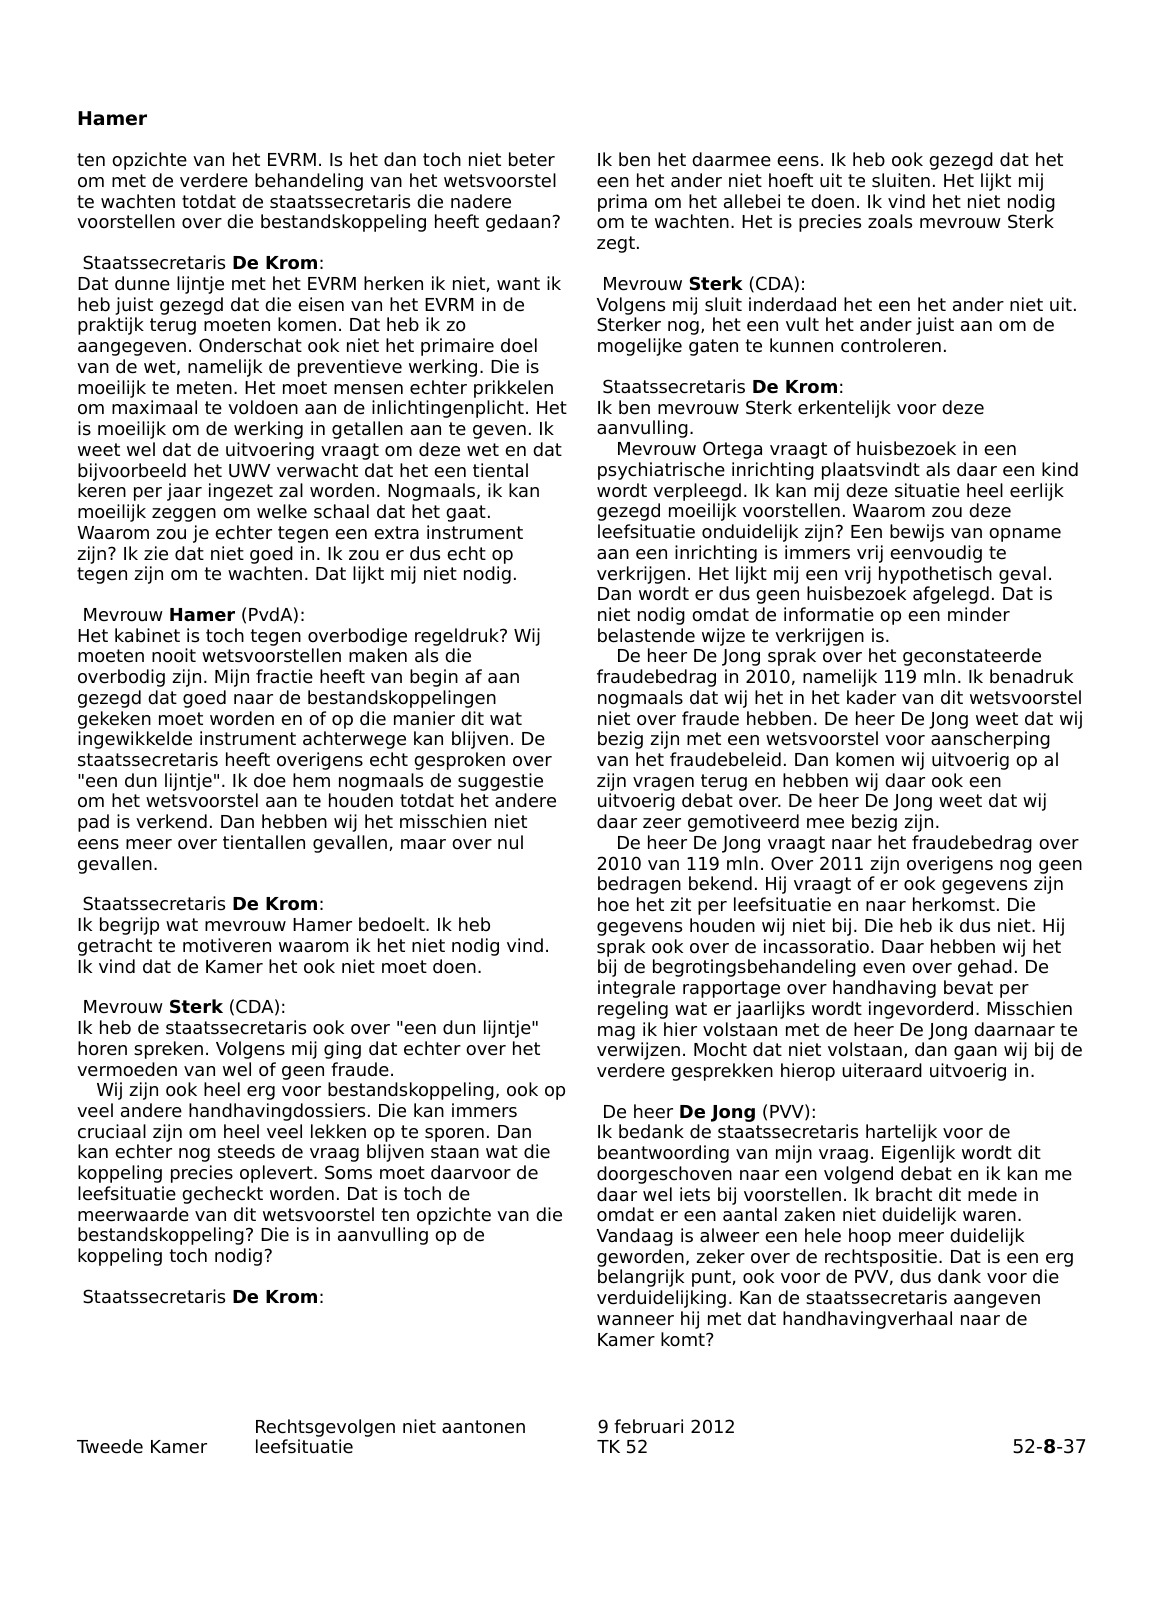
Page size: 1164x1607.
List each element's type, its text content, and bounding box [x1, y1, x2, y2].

text Mevrouw Sterk (CDA): [77, 997, 567, 1018]
text ten opzichte van het EVRM. Is het dan toch niet beter om met de verdere behandeling van het wetsvoorstel te wachten totdat de staatssecretaris die nadere voorstellen over die bestandskoppeling heeft gedaan? [77, 150, 567, 233]
text De heer De Jong sprak over het geconstateerde fraudebedrag in 2010, namelijk 119 mln. Ik benadruk nogmaals dat wij het in het kader van dit wetsvoorstel niet over fraude hebben. De heer De Jong weet dat wij bezig zijn met een wetsvoorstel voor aanscherping van het fraudebeleid. Dan komen wij uitvoerig op al zijn vragen terug en hebben wij daar ook een uitvoerig debat over. De heer De Jong weet dat wij daar zeer gemotiveerd mee bezig zijn. [596, 646, 1087, 833]
text Wij zijn ook heel erg voor bestandskoppeling, ook op veel andere handhavingdossiers. Die kan immers cruciaal zijn om heel veel lekken op te sporen. Dan kan echter nog steeds de vraag blijven staan wat die koppeling precies oplevert. Soms moet daarvoor de leefsituatie gecheckt worden. Dat is toch de meerwaarde van dit wetsvoorstel ten opzichte van die bestandskoppeling? Die is in aanvulling op de koppeling toch nodig? [77, 1080, 567, 1267]
text De heer De Jong (PVV): [596, 1102, 1087, 1122]
text Mevrouw Sterk (CDA): [596, 274, 1087, 294]
text Ik heb de staatssecretaris ook over "een dun lijntje" horen spreken. Volgens mij ging dat echter over het vermoeden van wel of geen fraude. [77, 1018, 567, 1080]
text Staatssecretaris De Krom: [77, 894, 567, 915]
text De heer De Jong vraagt naar het fraudebedrag over 2010 van 119 mln. Over 2011 zijn overigens nog geen bedragen bekend. Hij vraagt of er ook gegevens zijn hoe het zit per leefsituatie en naar herkomst. Die gegevens houden wij niet bij. Die heb ik dus niet. Hij sprak ook over de incassoratio. Daar hebben wij het bij de begrotingsbehandeling even over gehad. De integrale rapportage over handhaving bevat per regeling wat er jaarlijks wordt ingevorderd. Misschien mag ik hier volstaan met de heer De Jong daarnaar te verwijzen. Mocht dat niet volstaan, dan gaan wij bij de verdere gesprekken hierop uiteraard uitvoerig in. [596, 833, 1087, 1082]
text Volgens mij sluit inderdaad het een het ander niet uit. Sterker nog, het een vult het ander juist aan om de mogelijke gaten te kunnen controleren. [596, 294, 1087, 357]
text Staatssecretaris De Krom: [77, 253, 567, 274]
text Mevrouw Ortega vraagt of huisbezoek in een psychiatrische inrichting plaatsvindt als daar een kind wordt verpleegd. Ik kan mij deze situatie heel eerlijk gezegd moeilijk voorstellen. Waarom zou deze leefsituatie onduidelijk zijn? Een bewijs van opname aan een inrichting is immers vrij eenvoudig te verkrijgen. Het lijkt mij een vrij hypothetisch geval. Dan wordt er dus geen huisbezoek afgelegd. Dat is niet nodig omdat de informatie op een minder belastende wijze te verkrijgen is. [596, 439, 1087, 646]
text Staatssecretaris De Krom: [596, 377, 1087, 397]
text Ik ben het daarmee eens. Ik heb ook gezegd dat het een het ander niet hoeft uit te sluiten. Het lijkt mij prima om het allebei te doen. Ik vind het niet nodig om te wachten. Het is precies zoals mevrouw Sterk zegt. [596, 150, 1087, 254]
text Het kabinet is toch tegen overbodige regeldruk? Wij moeten nooit wetsvoorstellen maken als die overbodig zijn. Mijn fractie heeft van begin af aan gezegd dat goed naar de bestandskoppelingen gekeken moet worden en of op die manier dit wat ingewikkelde instrument achterwege kan blijven. De staatssecretaris heeft overigens echt gesproken over "een dun lijntje". Ik doe hem nogmaals de suggestie om het wetsvoorstel aan te houden totdat het andere pad is verkend. Dan hebben wij het misschien niet eens meer over tientallen gevallen, maar over nul gevallen. [77, 626, 567, 874]
text Staatssecretaris De Krom: [77, 1287, 567, 1307]
text Dat dunne lijntje met het EVRM herken ik niet, want ik heb juist gezegd dat die eisen van het EVRM in de praktijk terug moeten komen. Dat heb ik zo aangegeven. Onderschat ook niet het primaire doel van de wet, namelijk de preventieve werking. Die is moeilijk te meten. Het moet mensen echter prikkelen om maximaal te voldoen aan de inlichtingenplicht. Het is moeilijk om de werking in getallen aan te geven. Ik weet wel dat de uitvoering vraagt om deze wet en dat bijvoorbeeld het UWV verwacht dat het een tiental keren per jaar ingezet zal worden. Nogmaals, ik kan moeilijk zeggen om welke schaal dat het gaat. Waarom zou je echter tegen een extra instrument zijn? Ik zie dat niet goed in. Ik zou er dus echt op tegen zijn om te wachten. Dat lijkt mij niet nodig. [77, 274, 567, 585]
text Ik bedank de staatssecretaris hartelijk voor de beantwoording van mijn vraag. Eigenlijk wordt dit doorgeschoven naar een volgend debat en ik kan me daar wel iets bij voorstellen. Ik bracht dit mede in omdat er een aantal zaken niet duidelijk waren. Vandaag is alweer een hele hoop meer duidelijk geworden, zeker over de rechtspositie. Dat is een erg belangrijk punt, ook voor de PVV, dus dank voor die verduidelijking. Kan de staatssecretaris aangeven wanneer hij met dat handhavingverhaal naar de Kamer komt? [596, 1122, 1087, 1350]
text Mevrouw Hamer (PvdA): [77, 605, 567, 626]
text Ik ben mevrouw Sterk erkentelijk voor deze aanvulling. [596, 397, 1087, 439]
text Ik begrijp wat mevrouw Hamer bedoelt. Ik heb getracht te motiveren waarom ik het niet nodig vind. Ik vind dat de Kamer het ook niet moet doen. [77, 915, 567, 977]
